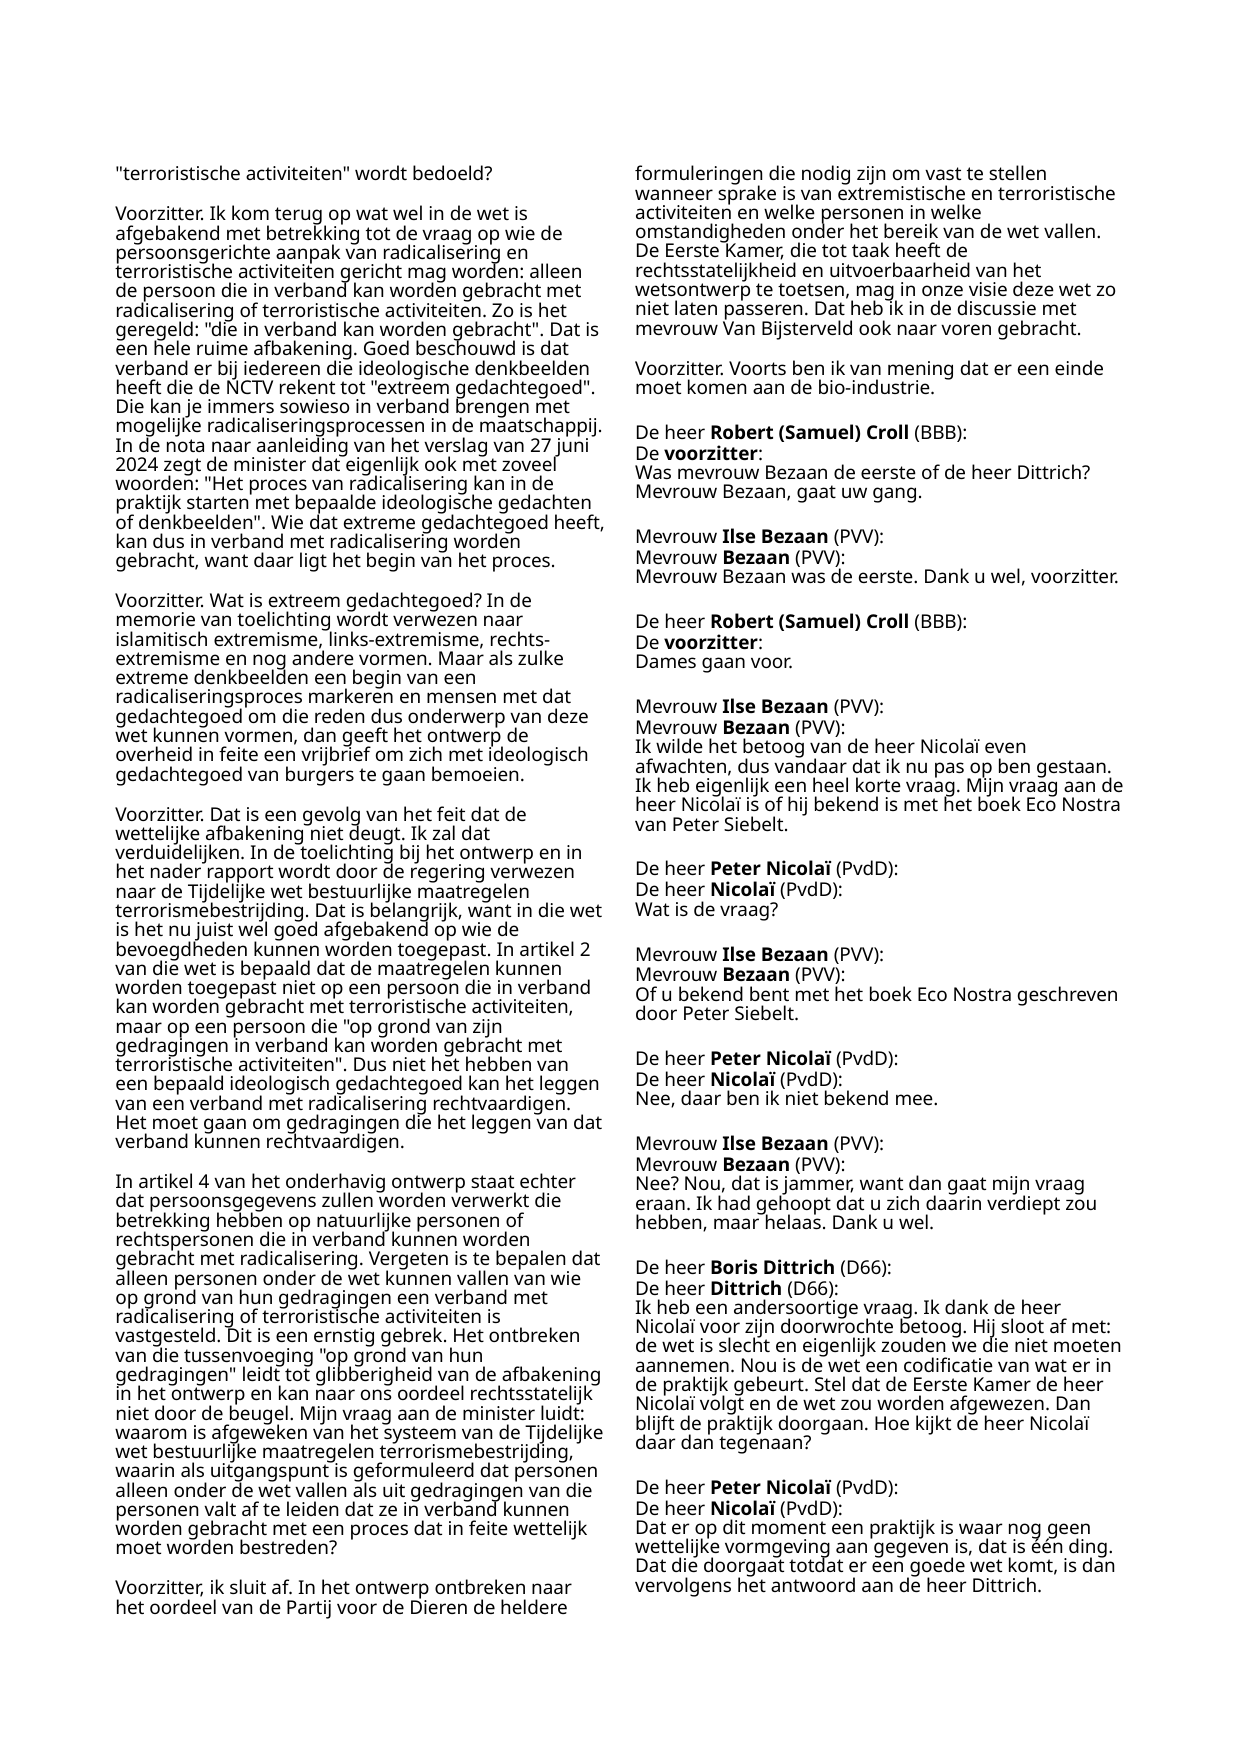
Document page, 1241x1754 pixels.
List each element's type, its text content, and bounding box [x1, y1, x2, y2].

text Mevrouw Ilse Bezaan (PVV): [635, 693, 1125, 719]
text Voorzitter. Ik kom terug op wat wel in de wet is afgebakend met betrekking tot de vraag op wie de persoonsgerichte aanpak van radicalisering en terroristische activiteiten gericht mag worden: alleen de persoon die in verband kan worden gebracht met radicalisering of terroristische activiteiten. Zo is het geregeld: "die in verband kan worden gebracht". Dat is een hele ruime afbakening. Goed beschouwd is dat verband er bij iedereen die ideologische denkbeelden heeft die de NCTV rekent tot "extreem gedachtegoed". Die kan je immers sowieso in verband brengen met mogelijke radicaliseringsprocessen in de maatschappij. In de nota naar aanleiding van het verslag van 27 juni 2024 zegt de minister dat eigenlijk ook met zoveel woorden: "Het proces van radicalisering kan in de praktijk starten met bepaalde ideologische gedachten of denkbeelden". Wie dat extreme gedachtegoed heeft, kan dus in verband met radicalisering worden gebracht, want daar ligt het begin van het proces. [115, 205, 605, 571]
text De heer Peter Nicolaï (PvdD): [635, 1045, 1125, 1071]
text Ik wilde het betoog van de heer Nicolaï even afwachten, dus vandaar dat ik nu pas op ben gestaan. Ik heb eigenlijk een heel korte vraag. Mijn vraag aan de heer Nicolaï is of hij bekend is met het boek Eco Nostra van Peter Siebelt. [635, 738, 1125, 835]
text De voorzitter: [635, 444, 1125, 464]
text Nee? Nou, dat is jammer, want dan gaat mijn vraag eraan. Ik had gehoopt dat u zich daarin verdiept zou hebben, maar helaas. Dank u wel. [635, 1175, 1125, 1233]
text De heer Nicolaï (PvdD): [635, 1071, 1125, 1090]
text "terroristische activiteiten" wordt bedoeld? [115, 165, 605, 184]
text Mevrouw Bezaan (PVV): [635, 966, 1125, 986]
text Ik heb een andersoortige vraag. Ik dank de heer Nicolaï voor zijn doorwrochte betoog. Hij sloot af met: de wet is slecht en eigenlijk zouden we die niet moeten aannemen. Nou is de wet een codificatie van wat er in de praktijk gebeurt. Stel dat de Eerste Kamer de heer Nicolaï volgt en de wet zou worden afgewezen. Dan blijft de praktijk doorgaan. Hoe kijkt de heer Nicolaï daar dan tegenaan? [635, 1299, 1125, 1453]
text formuleringen die nodig zijn om vast te stellen wanneer sprake is van extremistische en terroristische activiteiten en welke personen in welke omstandigheden onder het bereik van de wet vallen. De Eerste Kamer, die tot taak heeft de rechtsstatelijkheid en uitvoerbaarheid van het wetsontwerp te toetsen, mag in onze visie deze wet zo niet laten passeren. Dat heb ik in de discussie met mevrouw Van Bijsterveld ook naar voren gebracht. [635, 165, 1125, 339]
text Dat er op dit moment een praktijk is waar nog geen wettelijke vormgeving aan gegeven is, dat is één ding. Dat die doorgaat totdat er een goede wet komt, is dan vervolgens het antwoord aan de heer Dittrich. [635, 1519, 1125, 1596]
text De heer Peter Nicolaï (PvdD): [635, 1474, 1125, 1499]
text Voorzitter, ik sluit af. In het ontwerp ontbreken naar het oordeel van de Partij voor de Dieren de heldere [115, 1579, 605, 1618]
text Wat is de vraag? [635, 901, 1125, 920]
text De heer Nicolaï (PvdD): [635, 1499, 1125, 1519]
text Mevrouw Bezaan (PVV): [635, 549, 1125, 568]
text Of u bekend bent met het boek Eco Nostra geschreven door Peter Siebelt. [635, 986, 1125, 1024]
text De heer Peter Nicolaï (PvdD): [635, 856, 1125, 881]
text Dames gaan voor. [635, 653, 1125, 673]
text Nee, daar ben ik niet bekend mee. [635, 1090, 1125, 1109]
text Was mevrouw Bezaan de eerste of de heer Dittrich? Mevrouw Bezaan, gaat uw gang. [635, 464, 1125, 502]
text Mevrouw Ilse Bezaan (PVV): [635, 1130, 1125, 1156]
text De voorzitter: [635, 634, 1125, 653]
text De heer Robert (Samuel) Croll (BBB): [635, 608, 1125, 634]
text In artikel 4 van het onderhavig ontwerp staat echter dat persoonsgegevens zullen worden verwerkt die betrekking hebben op natuurlijke personen of rechtspersonen die in verband kunnen worden gebracht met radicalisering. Vergeten is te bepalen dat alleen personen onder de wet kunnen vallen van wie op grond van hun gedragingen een verband met radicalisering of terroristische activiteiten is vastgesteld. Dit is een ernstig gebrek. Het ontbreken van die tussenvoeging "op grond van hun gedragingen" leidt tot glibberigheid van de afbakening in het ontwerp en kan naar ons oordeel rechtsstatelijk niet door de beugel. Mijn vraag aan de minister luidt: waarom is afgeweken van het systeem van de Tijdelijke wet bestuurlijke maatregelen terrorismebestrijding, waarin als uitgangspunt is geformuleerd dat personen alleen onder de wet vallen als uit gedragingen van die personen valt af te leiden dat ze in verband kunnen worden gebracht met een proces dat in feite wettelijk moet worden bestreden? [115, 1173, 605, 1559]
text Mevrouw Ilse Bezaan (PVV): [635, 523, 1125, 549]
text Voorzitter. Wat is extreem gedachtegoed? In de memorie van toelichting wordt verwezen naar islamitisch extremisme, links-extremisme, rechts-extremisme en nog andere vormen. Maar als zulke extreme denkbeelden een begin van een radicaliseringsproces markeren en mensen met dat gedachtegoed om die reden dus onderwerp van deze wet kunnen vormen, dan geeft het ontwerp de overheid in feite een vrijbrief om zich met ideologisch gedachtegoed van burgers te gaan bemoeien. [115, 592, 605, 785]
text Mevrouw Bezaan was de eerste. Dank u wel, voorzitter. [635, 568, 1125, 587]
text Mevrouw Ilse Bezaan (PVV): [635, 941, 1125, 966]
text Voorzitter. Voorts ben ik van mening dat er een einde moet komen aan de bio-industrie. [635, 359, 1125, 398]
text De heer Dittrich (D66): [635, 1279, 1125, 1299]
text De heer Nicolaï (PvdD): [635, 881, 1125, 901]
text De heer Robert (Samuel) Croll (BBB): [635, 419, 1125, 444]
text Voorzitter. Dat is een gevolg van het feit dat de wettelijke afbakening niet deugt. Ik zal dat verduidelijken. In de toelichting bij het ontwerp en in het nader rapport wordt door de regering verwezen naar de Tijdelijke wet bestuurlijke maatregelen terrorismebestrijding. Dat is belangrijk, want in die wet is het nu juist wel goed afgebakend op wie de bevoegdheden kunnen worden toegepast. In artikel 2 van die wet is bepaald dat de maatregelen kunnen worden toegepast niet op een persoon die in verband kan worden gebracht met terroristische activiteiten, maar op een persoon die "op grond van zijn gedragingen in verband kan worden gebracht met terroristische activiteiten". Dus niet het hebben van een bepaald ideologisch gedachtegoed kan het leggen van een verband met radicalisering rechtvaardigen. Het moet gaan om gedragingen die het leggen van dat verband kunnen rechtvaardigen. [115, 806, 605, 1152]
text De heer Boris Dittrich (D66): [635, 1254, 1125, 1279]
text Mevrouw Bezaan (PVV): [635, 1156, 1125, 1175]
text Mevrouw Bezaan (PVV): [635, 719, 1125, 738]
